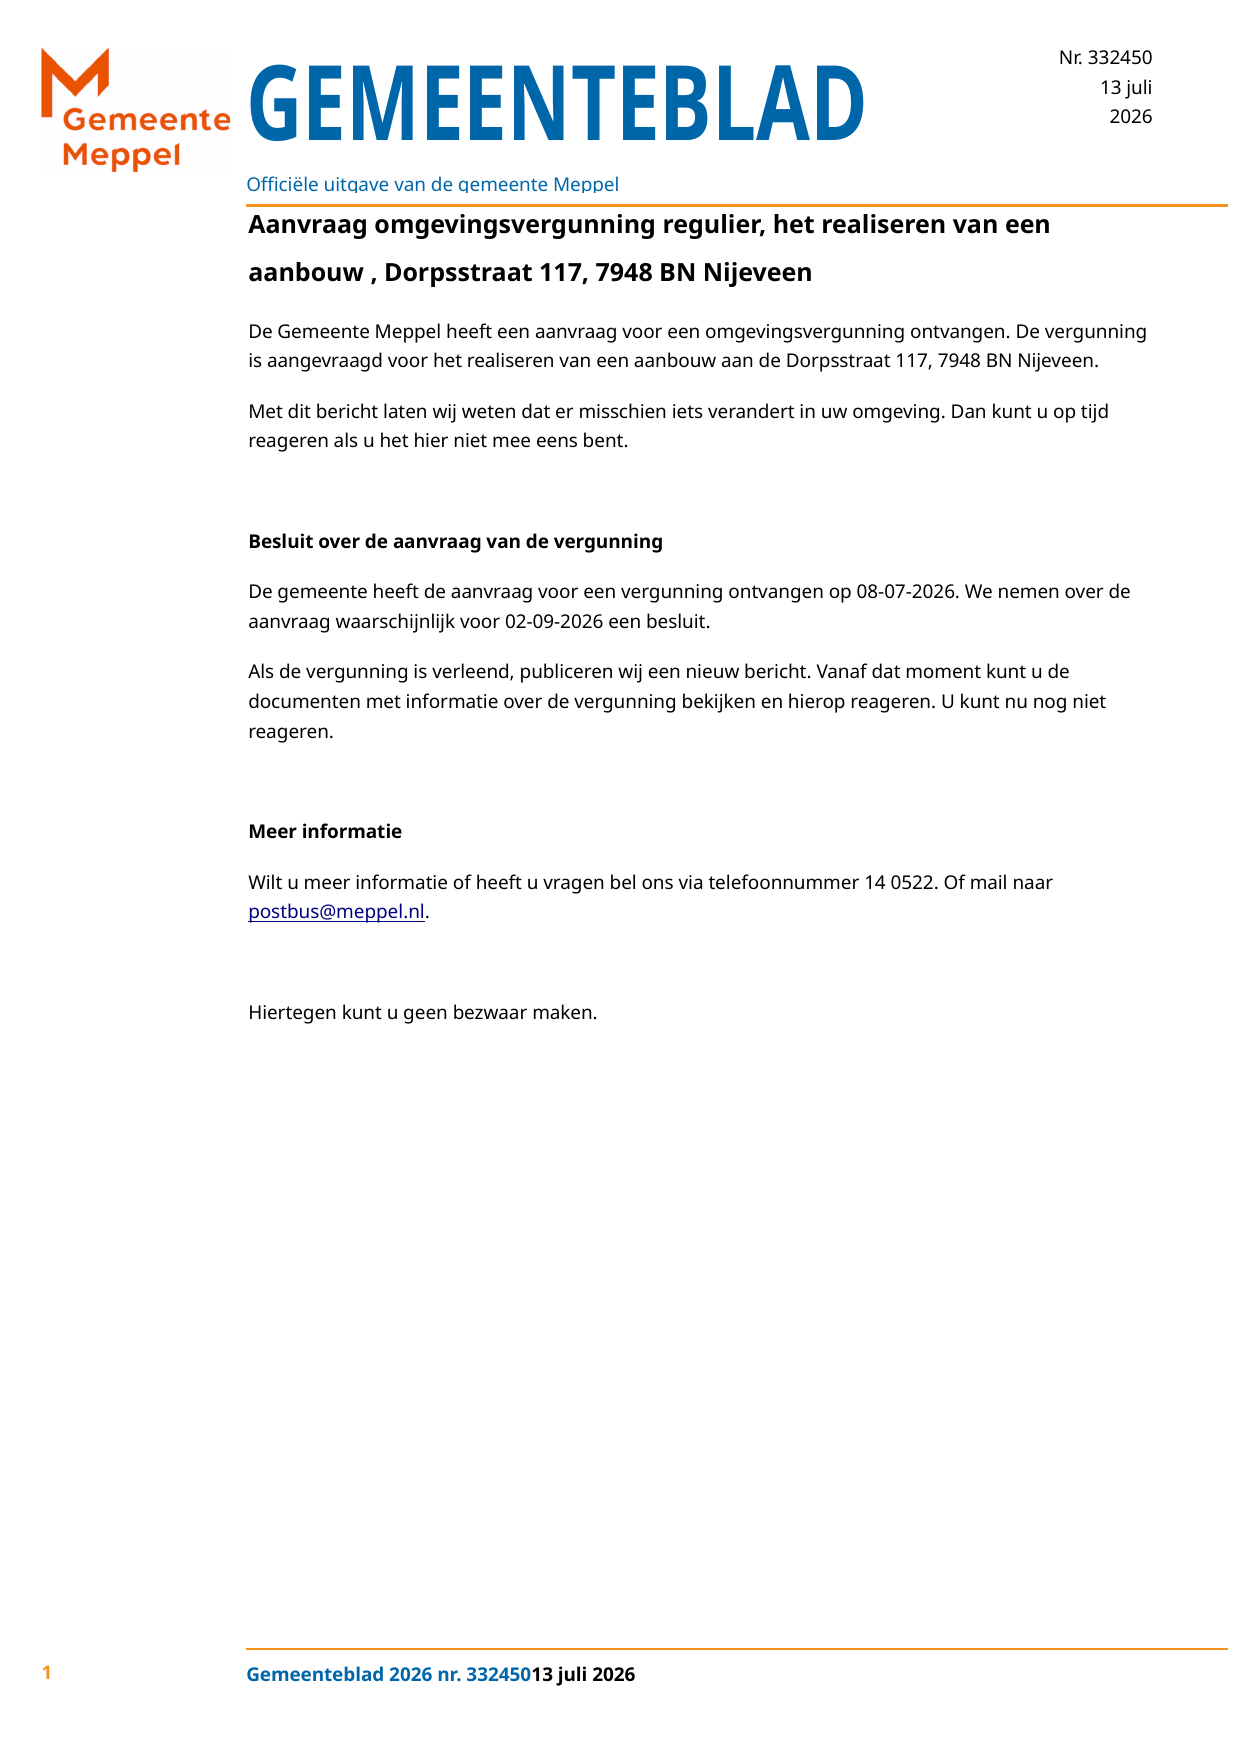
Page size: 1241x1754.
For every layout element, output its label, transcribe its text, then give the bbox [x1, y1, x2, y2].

text Als de vergunning is verleend, publiceren wij een nieuw bericht. Vanaf dat moment kunt u de documenten met informatie over de vergunning bekijken en hierop reageren. U kunt nu nog niet reageren. [248, 659, 1152, 744]
text De Gemeente Meppel heeft een aanvraag voor een omgevingsvergunning ontvangen. De vergunning is aangevraagd voor het realiseren van een aanbouw aan de Dorpsstraat 117, 7948 BN Nijeveen. [248, 318, 1152, 373]
text Met dit bericht laten wij weten dat er misschien iets verandert in uw omgeving. Dan kunt u op tijd reageren als u het hier niet mee eens bent. [248, 398, 1152, 453]
text Meer informatie [248, 819, 1152, 844]
text Aanvraag omgevingsvergunning regulier, het realiseren van een aanbouw , Dorpsstraat 117, 7948 BN Nijeveen [248, 207, 1152, 288]
text Besluit over de aanvraag van de vergunning [248, 528, 1152, 554]
picture [41, 47, 231, 172]
text Hiertegen kunt u geen bezwaar maken. [248, 999, 1152, 1025]
text De gemeente heeft de aanvraag voor een vergunning ontvangen op 08-07-2026. We nemen over de aanvraag waarschijnlijk voor 02-09-2026 een besluit. [248, 579, 1152, 634]
text Wilt u meer informatie of heeft u vragen bel ons via telefoonnummer 14 0522. Of mail naar postbus@meppel.nl. [248, 869, 1152, 924]
